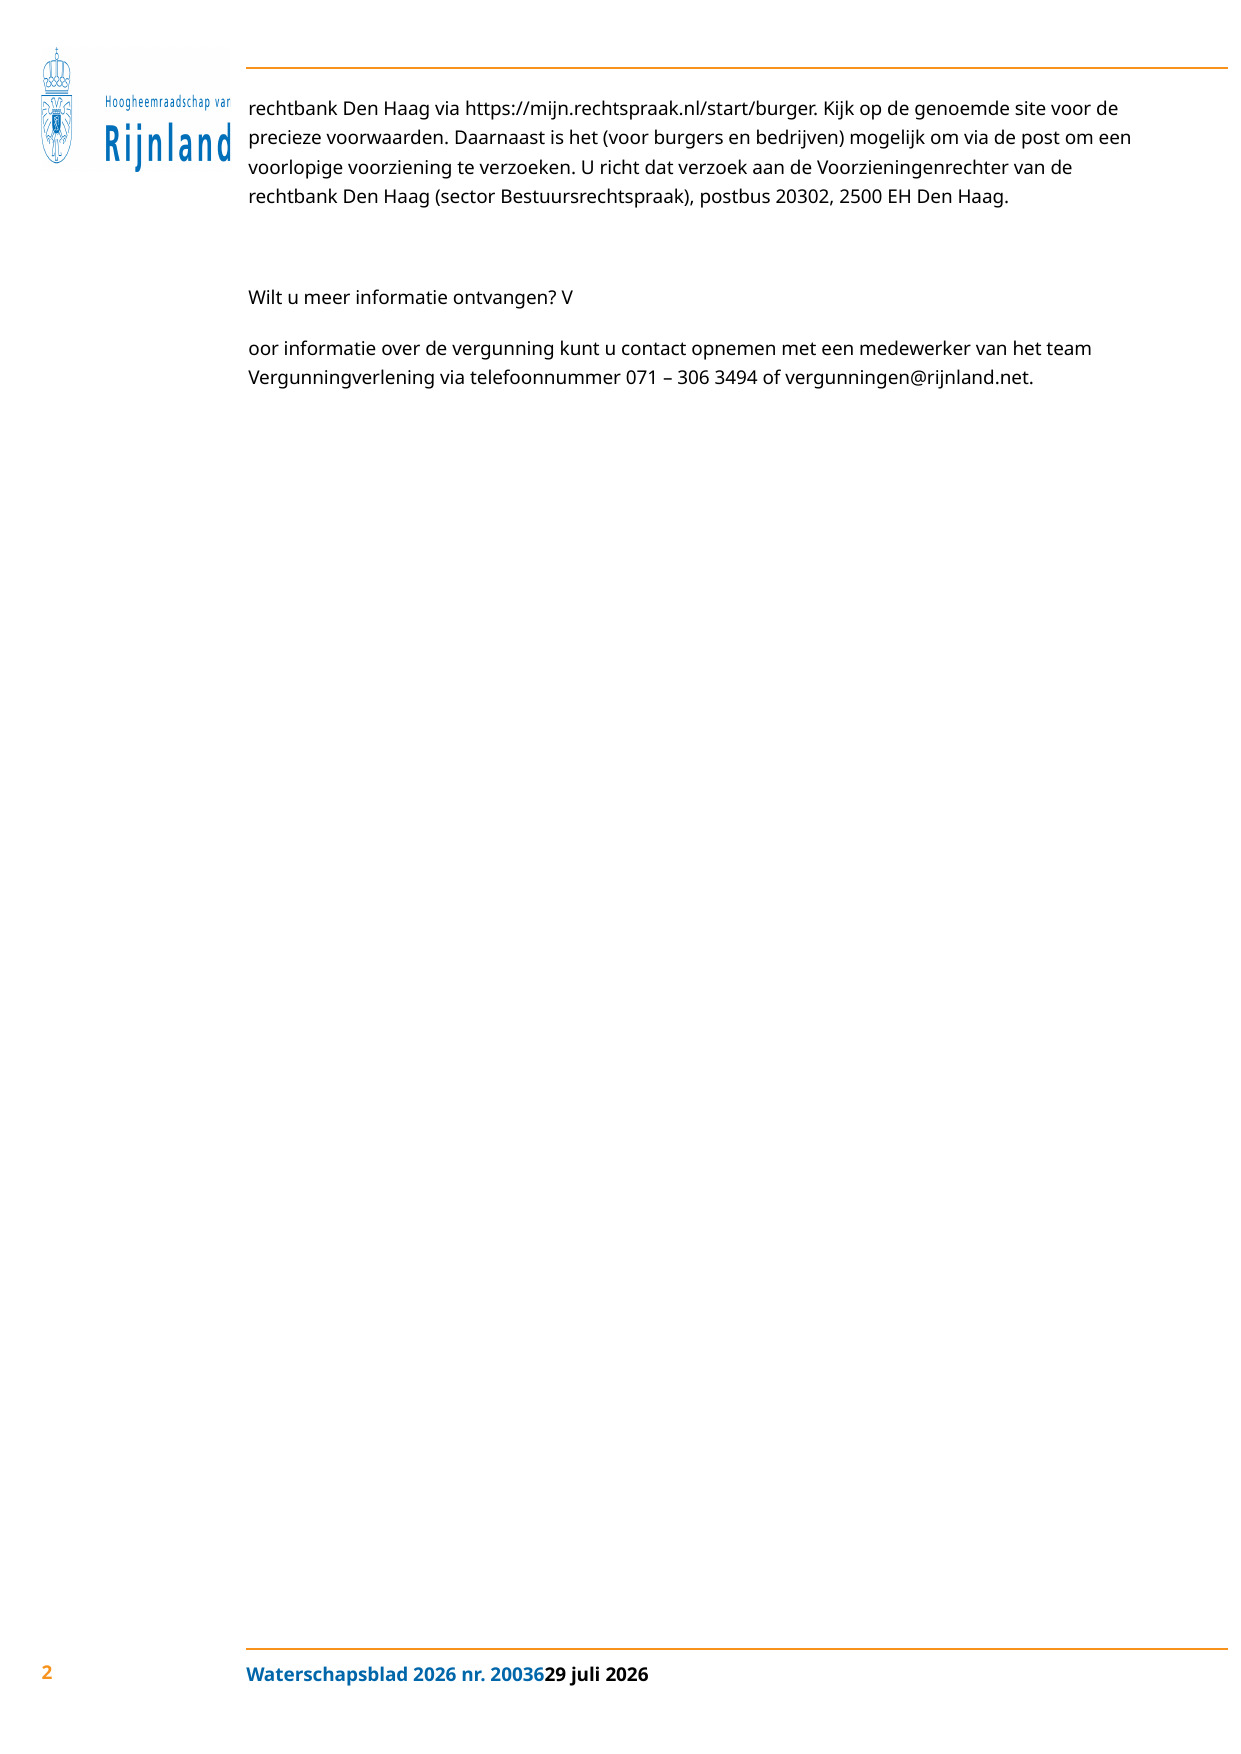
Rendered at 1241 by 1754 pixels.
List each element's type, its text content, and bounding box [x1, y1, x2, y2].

text Wilt u meer informatie ontvangen? V [248, 284, 1152, 310]
text oor informatie over de vergunning kunt u contact opnemen met een medewerker van het team Vergunningverlening via telefoonnummer 071 – 306 3494 of vergunningen@rijnland.net. [248, 335, 1152, 390]
text rechtbank Den Haag via https://mijn.rechtspraak.nl/start/burger. Kijk op de genoemde site voor de precieze voorwaarden. Daarnaast is het (voor burgers en bedrijven) mogelijk om via de post om een voorlopige voorziening te verzoeken. U richt dat verzoek aan de Voorzieningenrechter van de rechtbank Den Haag (sector Bestuursrechtspraak), postbus 20302, 2500 EH Den Haag. [248, 95, 1152, 209]
picture [41, 47, 231, 172]
